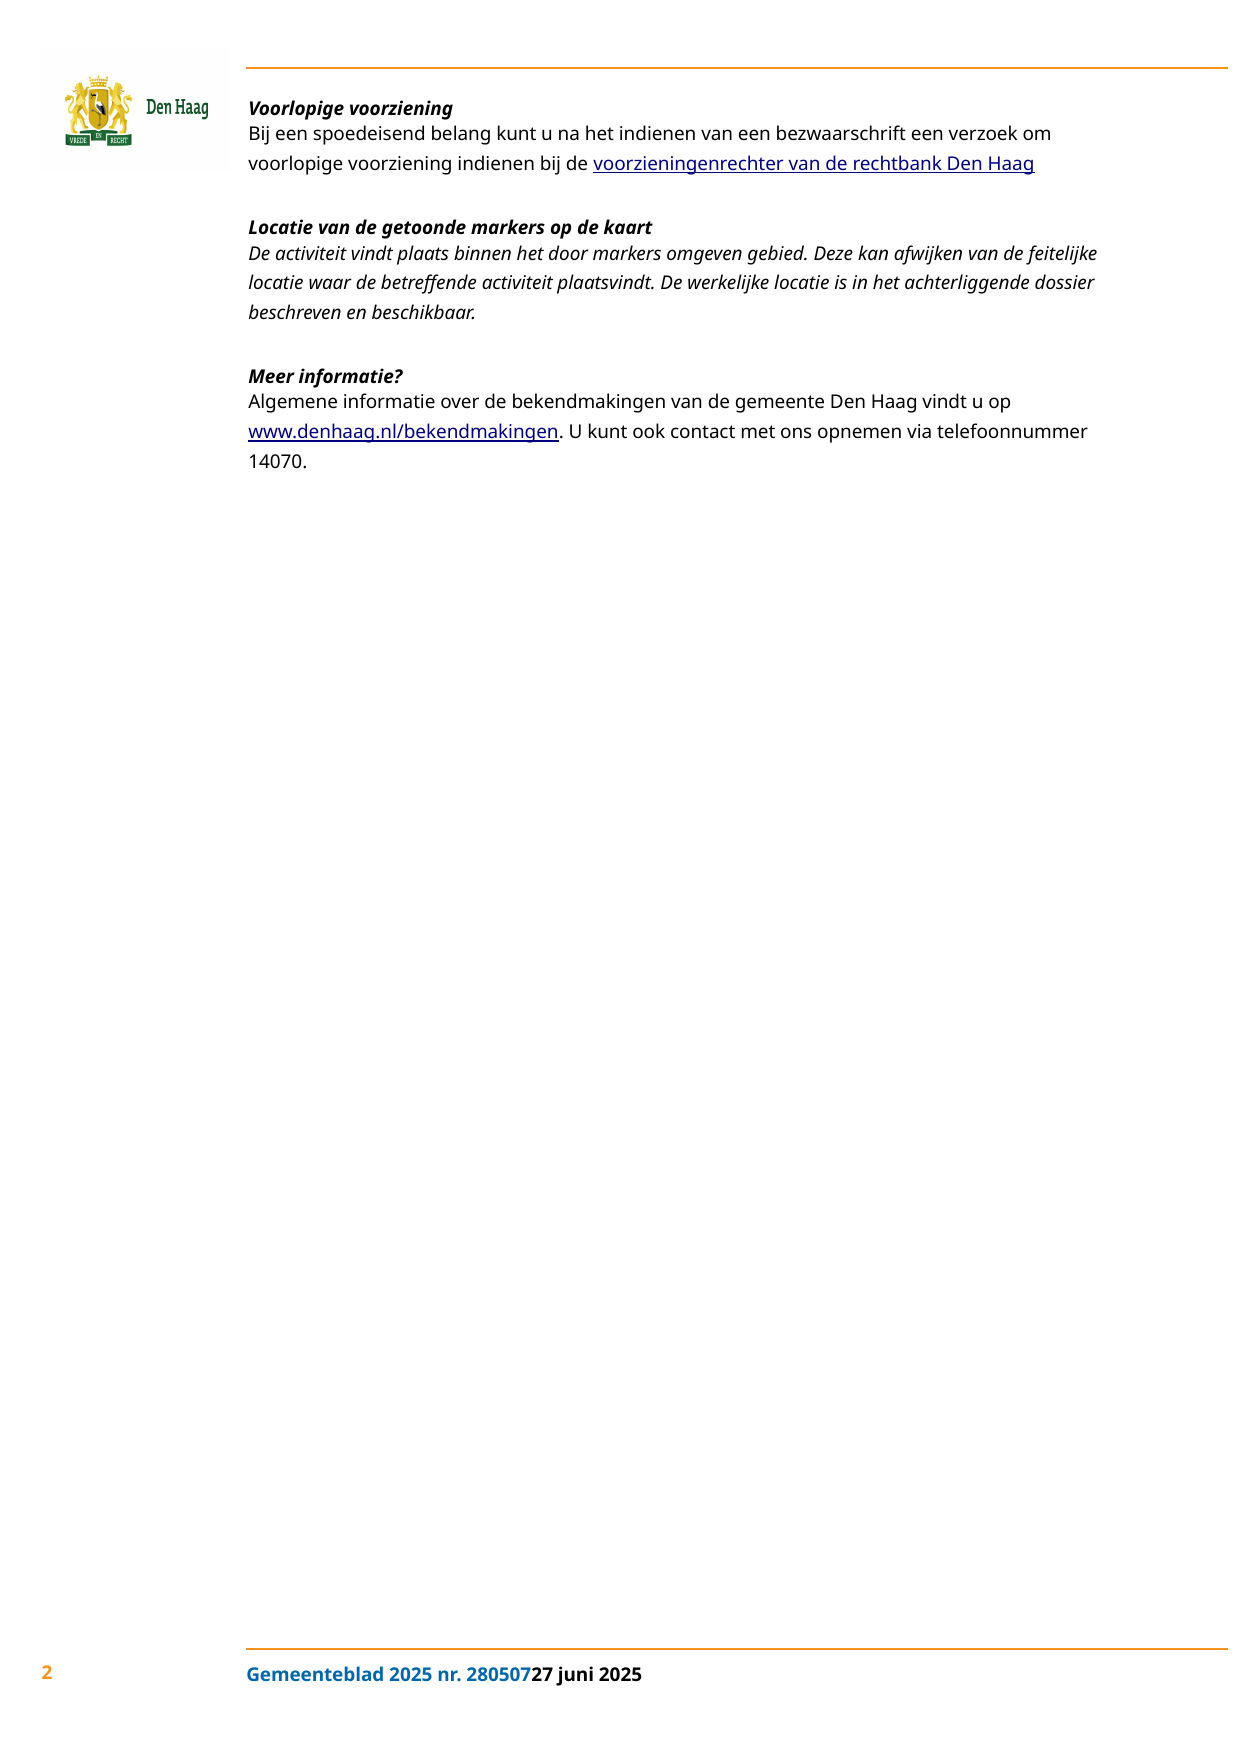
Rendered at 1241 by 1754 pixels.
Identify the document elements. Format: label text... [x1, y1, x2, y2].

text Bij een spoedeisend belang kunt u na het indienen van een bezwaarschrift een verzoek om voorlopige voorziening indienen bij de voorzieningenrechter van de rechtbank Den Haag [248, 121, 1152, 176]
picture [41, 47, 231, 172]
text Algemene informatie over de bekendmakingen van de gemeente Den Haag vindt u op www.denhaag.nl/bekendmakingen. U kunt ook contact met ons opnemen via telefoonnummer 14070. [248, 389, 1152, 473]
text De activiteit vindt plaats binnen het door markers omgeven gebied. Deze kan afwijken van de feitelijke locatie waar de betreffende activiteit plaatsvindt. De werkelijke locatie is in het achterliggende dossier beschreven en beschikbaar. [248, 240, 1152, 325]
text Meer informatie? [248, 363, 1152, 389]
text Locatie van de getoonde markers op de kaart [248, 214, 1152, 240]
text Voorlopige voorziening [248, 95, 1152, 121]
